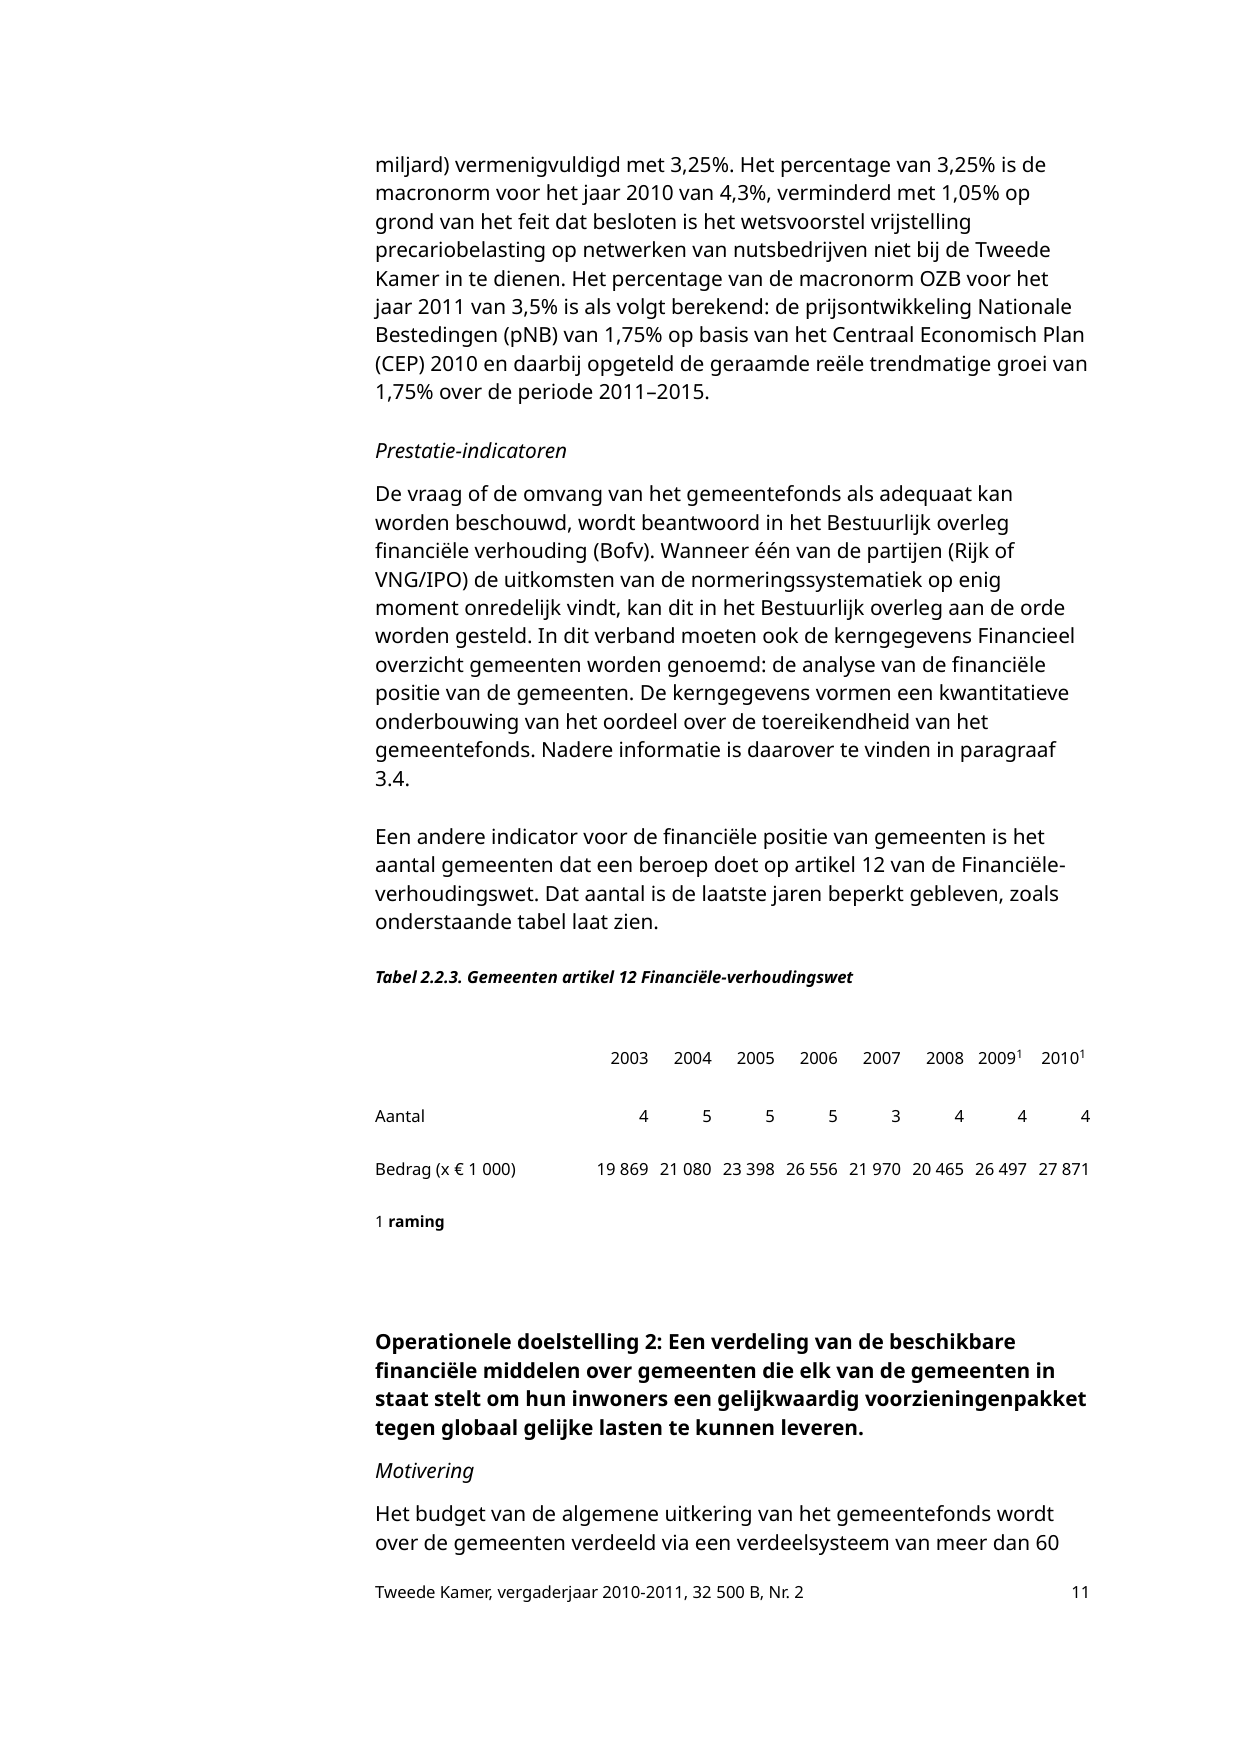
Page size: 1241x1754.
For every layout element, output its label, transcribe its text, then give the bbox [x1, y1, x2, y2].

table_header 2008 [901, 1047, 964, 1105]
table_header 20091 [964, 1047, 1027, 1105]
table_cell 5 [648, 1105, 711, 1158]
text Tabel 2.2.3. Gemeenten artikel 12 Financiële-verhoudingswet [375, 966, 1090, 989]
table_cell 4 [901, 1105, 964, 1158]
text Het budget van de algemene uitkering van het gemeentefonds wordt over de gemeenten verdeeld via een verdeelsysteem van meer dan 60 [375, 1499, 1090, 1556]
table_cell 21 970 [838, 1158, 901, 1210]
text Operationele doelstelling 2: Een verdeling van de beschikbare financiële middelen over gemeenten die elk van de gemeenten in staat stelt om hun inwoners een gelijkwaardig voorzieningenpakket tegen globaal gelijke lasten te kunnen leveren. [375, 1327, 1090, 1441]
text De vraag of de omvang van het gemeentefonds als adequaat kan worden beschouwd, wordt beantwoord in het Bestuurlijk overleg financiële verhouding (Bofv). Wanneer één van de partijen (Rijk of VNG/IPO) de uitkomsten van de normeringssystematiek op enig moment onredelijk vindt, kan dit in het Bestuurlijk overleg aan de orde worden gesteld. In dit verband moeten ook de kerngegevens Financieel overzicht gemeenten worden genoemd: de analyse van de financiële positie van de gemeenten. De kerngegevens vormen een kwantitatieve onderbouwing van het oordeel over de toereikendheid van het gemeentefonds. Nadere informatie is daarover te vinden in paragraaf 3.4. [375, 479, 1090, 792]
text Prestatie-indicatoren [375, 436, 1090, 464]
table_header 2003 [585, 1047, 648, 1105]
table_cell 3 [838, 1105, 901, 1158]
table_header 2007 [838, 1047, 901, 1105]
table_cell 5 [775, 1105, 838, 1158]
table_cell 5 [711, 1105, 774, 1158]
table_cell 23 398 [711, 1158, 774, 1210]
table_cell 4 [1027, 1105, 1090, 1158]
table_header [375, 1047, 585, 1105]
table_header 20101 [1027, 1047, 1090, 1105]
table_cell 26 556 [775, 1158, 838, 1210]
table_cell 19 869 [585, 1158, 648, 1210]
table_cell 20 465 [901, 1158, 964, 1210]
table_cell 1 raming [375, 1210, 1027, 1269]
table_cell 4 [585, 1105, 648, 1158]
table_cell Bedrag (x € 1 000) [375, 1158, 585, 1210]
table_header 2005 [711, 1047, 774, 1105]
table_header 2004 [648, 1047, 711, 1105]
table_cell 27 871 [1027, 1158, 1090, 1210]
table_cell 21 080 [648, 1158, 711, 1210]
text Motivering [375, 1456, 1090, 1484]
text miljard) vermenigvuldigd met 3,25%. Het percentage van 3,25% is de macronorm voor het jaar 2010 van 4,3%, verminderd met 1,05% op grond van het feit dat besloten is het wetsvoorstel vrijstelling precariobelasting op netwerken van nutsbedrijven niet bij de Tweede Kamer in te dienen. Het percentage van de macronorm OZB voor het jaar 2011 van 3,5% is als volgt berekend: de prijsontwikkeling Nationale Bestedingen (pNB) van 1,75% op basis van het Centraal Economisch Plan (CEP) 2010 en daarbij opgeteld de geraamde reële trendmatige groei van 1,75% over de periode 2011–2015. [375, 150, 1090, 406]
table_cell Aantal [375, 1105, 585, 1158]
text Een andere indicator voor de financiële positie van gemeenten is het aantal gemeenten dat een beroep doet op artikel 12 van de Financiële-verhoudingswet. Dat aantal is de laatste jaren beperkt gebleven, zoals onderstaande tabel laat zien. [375, 822, 1090, 936]
table_cell 26 497 [964, 1158, 1027, 1210]
table_cell 4 [964, 1105, 1027, 1158]
table_header 2006 [775, 1047, 838, 1105]
